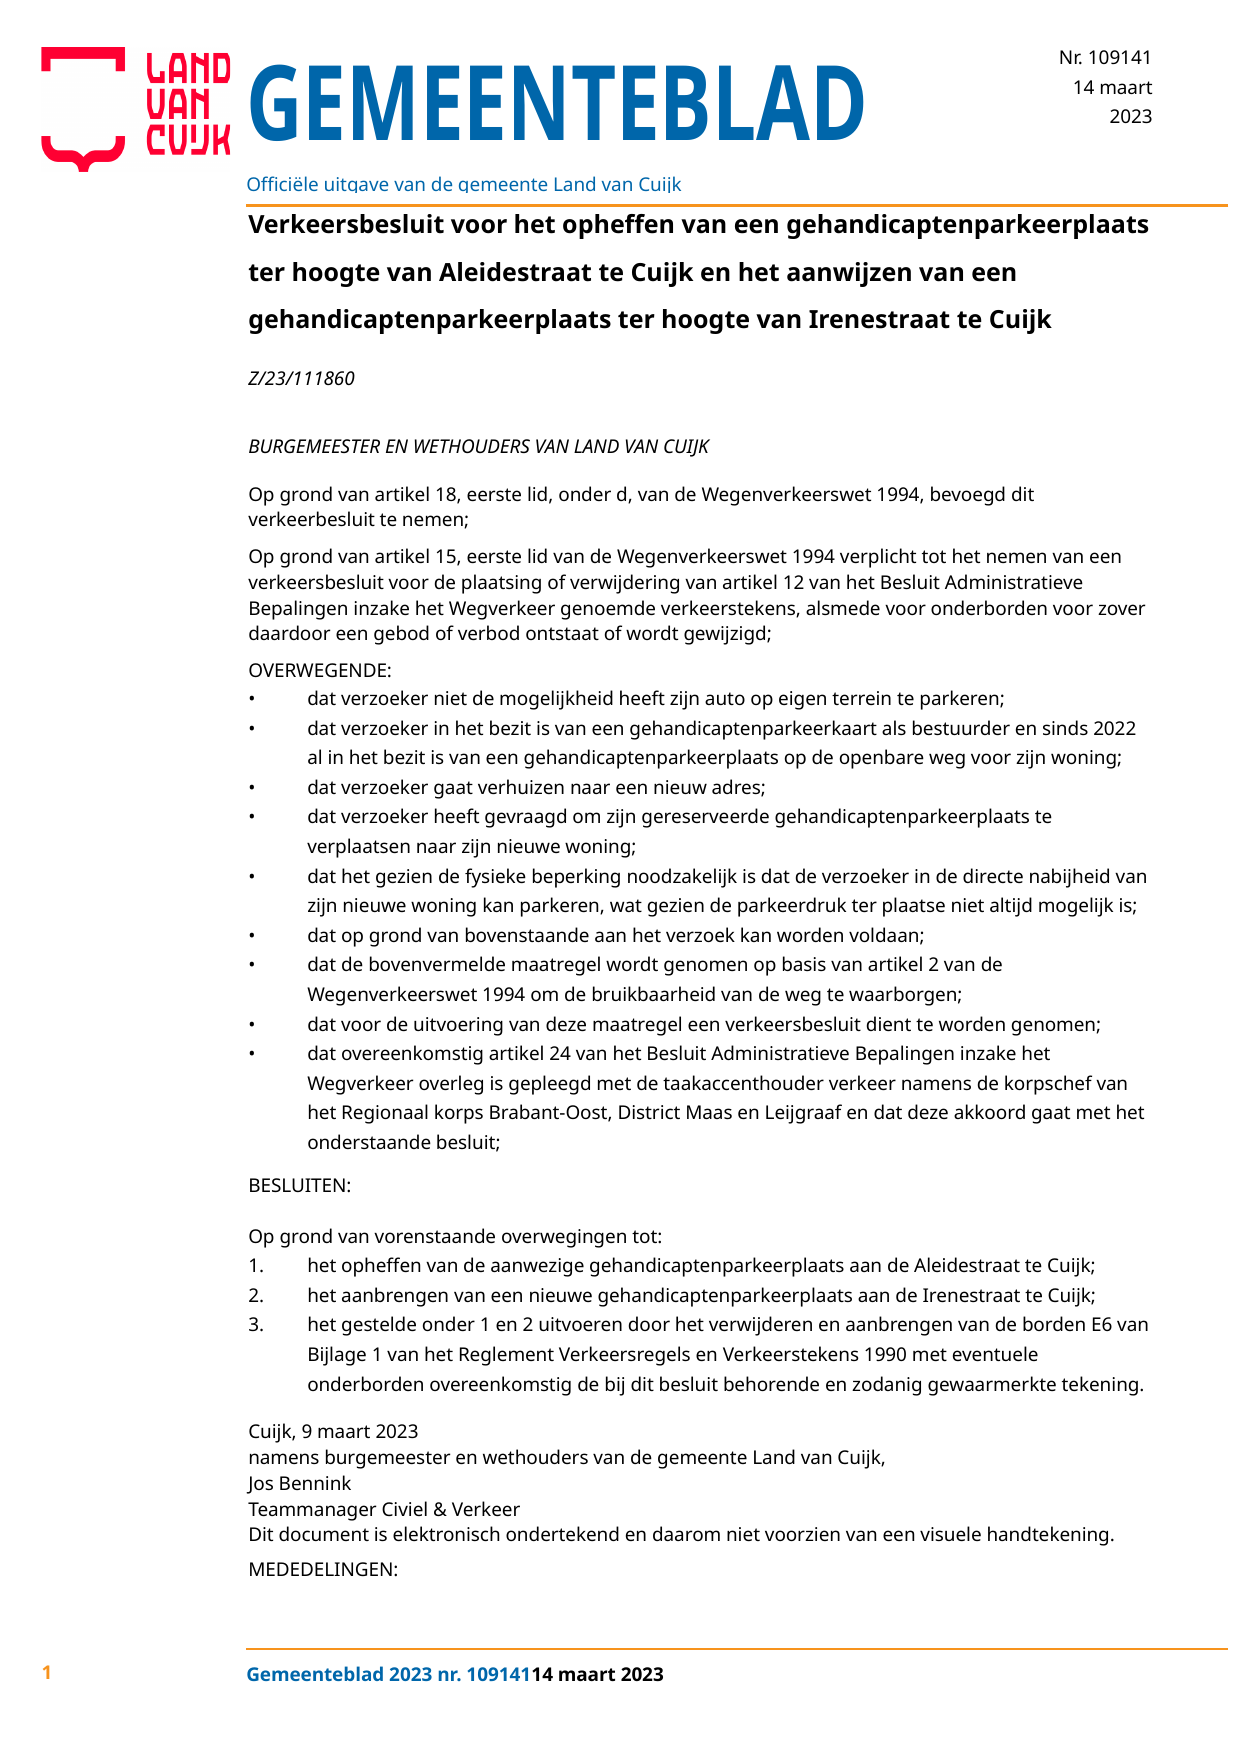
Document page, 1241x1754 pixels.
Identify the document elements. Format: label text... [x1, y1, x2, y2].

text Dit document is elektronisch ondertekend en daarom niet voorzien van een visuele handtekening. [248, 1521, 1152, 1547]
text Z/23/111860 [248, 366, 1152, 391]
list dat op grond van bovenstaande aan het verzoek kan worden voldaan; [248, 922, 1152, 948]
list dat voor de uitvoering van deze maatregel een verkeersbesluit dient te worden genomen; [248, 1011, 1152, 1037]
text Jos Bennink [248, 1470, 1152, 1496]
list het gestelde onder 1 en 2 uitvoeren door het verwijderen en aanbrengen van de borden E6 van Bijlage 1 van het Reglement Verkeersregels en Verkeerstekens 1990 met eventuele onderborden overeenkomstig de bij dit besluit behorende en zodanig gewaarmerkte tekening. [248, 1312, 1152, 1396]
text Teammanager Civiel & Verkeer [248, 1496, 1152, 1521]
list het opheffen van de aanwezige gehandicaptenparkeerplaats aan de Aleidestraat te Cuijk; [248, 1252, 1152, 1278]
list dat verzoeker heeft gevraagd om zijn gereserveerde gehandicaptenparkeerplaats te verplaatsen naar zijn nieuwe woning; [248, 804, 1152, 859]
text Op grond van vorenstaande overwegingen tot: [248, 1223, 1152, 1248]
text BESLUITEN: [248, 1172, 1152, 1198]
text Verkeersbesluit voor het opheffen van een gehandicaptenparkeerplaats ter hoogte van Aleidestraat te Cuijk en het aanwijzen van een gehandicaptenparkeerplaats ter hoogte van Irenestraat te Cuijk [248, 207, 1152, 336]
text Op grond van artikel 18, eerste lid, onder d, van de Wegenverkeerswet 1994, bevoegd dit verkeerbesluit te nemen; [248, 481, 1152, 532]
list dat verzoeker gaat verhuizen naar een nieuw adres; [248, 774, 1152, 800]
picture [41, 47, 231, 172]
list dat verzoeker niet de mogelijkheid heeft zijn auto op eigen terrein te parkeren; [248, 685, 1152, 711]
text namens burgemeester en wethouders van de gemeente Land van Cuijk, [248, 1444, 1152, 1470]
list het aanbrengen van een nieuwe gehandicaptenparkeerplaats aan de Irenestraat te Cuijk; [248, 1282, 1152, 1308]
list dat overeenkomstig artikel 24 van het Besluit Administratieve Bepalingen inzake het Wegverkeer overleg is gepleegd met de taakaccenthouder verkeer namens de korpschef van het Regionaal korps Brabant-Oost, District Maas en Leijgraaf en dat deze akkoord gaat met het onderstaande besluit; [248, 1040, 1152, 1155]
list dat het gezien de fysieke beperking noodzakelijk is dat de verzoeker in de directe nabijheid van zijn nieuwe woning kan parkeren, wat gezien de parkeerdruk ter plaatse niet altijd mogelijk is; [248, 863, 1152, 918]
text Cuijk, 9 maart 2023 [248, 1418, 1152, 1444]
text BURGEMEESTER EN WETHOUDERS VAN LAND VAN CUIJK [248, 433, 1152, 459]
list dat verzoeker in het bezit is van een gehandicaptenparkeerkaart als bestuurder en sinds 2022 al in het bezit is van een gehandicaptenparkeerplaats op de openbare weg voor zijn woning; [248, 715, 1152, 770]
text OVERWEGENDE: [248, 657, 1152, 683]
text MEDEDELINGEN: [248, 1561, 1152, 1580]
text Op grond van artikel 15, eerste lid van de Wegenverkeerswet 1994 verplicht tot het nemen van een verkeersbesluit voor de plaatsing of verwijdering van artikel 12 van het Besluit Administratieve Bepalingen inzake het Wegverkeer genoemde verkeerstekens, alsmede voor onderborden voor zover daardoor een gebod of verbod ontstaat of wordt gewijzigd; [248, 543, 1152, 646]
list dat de bovenvermelde maatregel wordt genomen op basis van artikel 2 van de Wegenverkeerswet 1994 om de bruikbaarheid van de weg te waarborgen; [248, 952, 1152, 1007]
